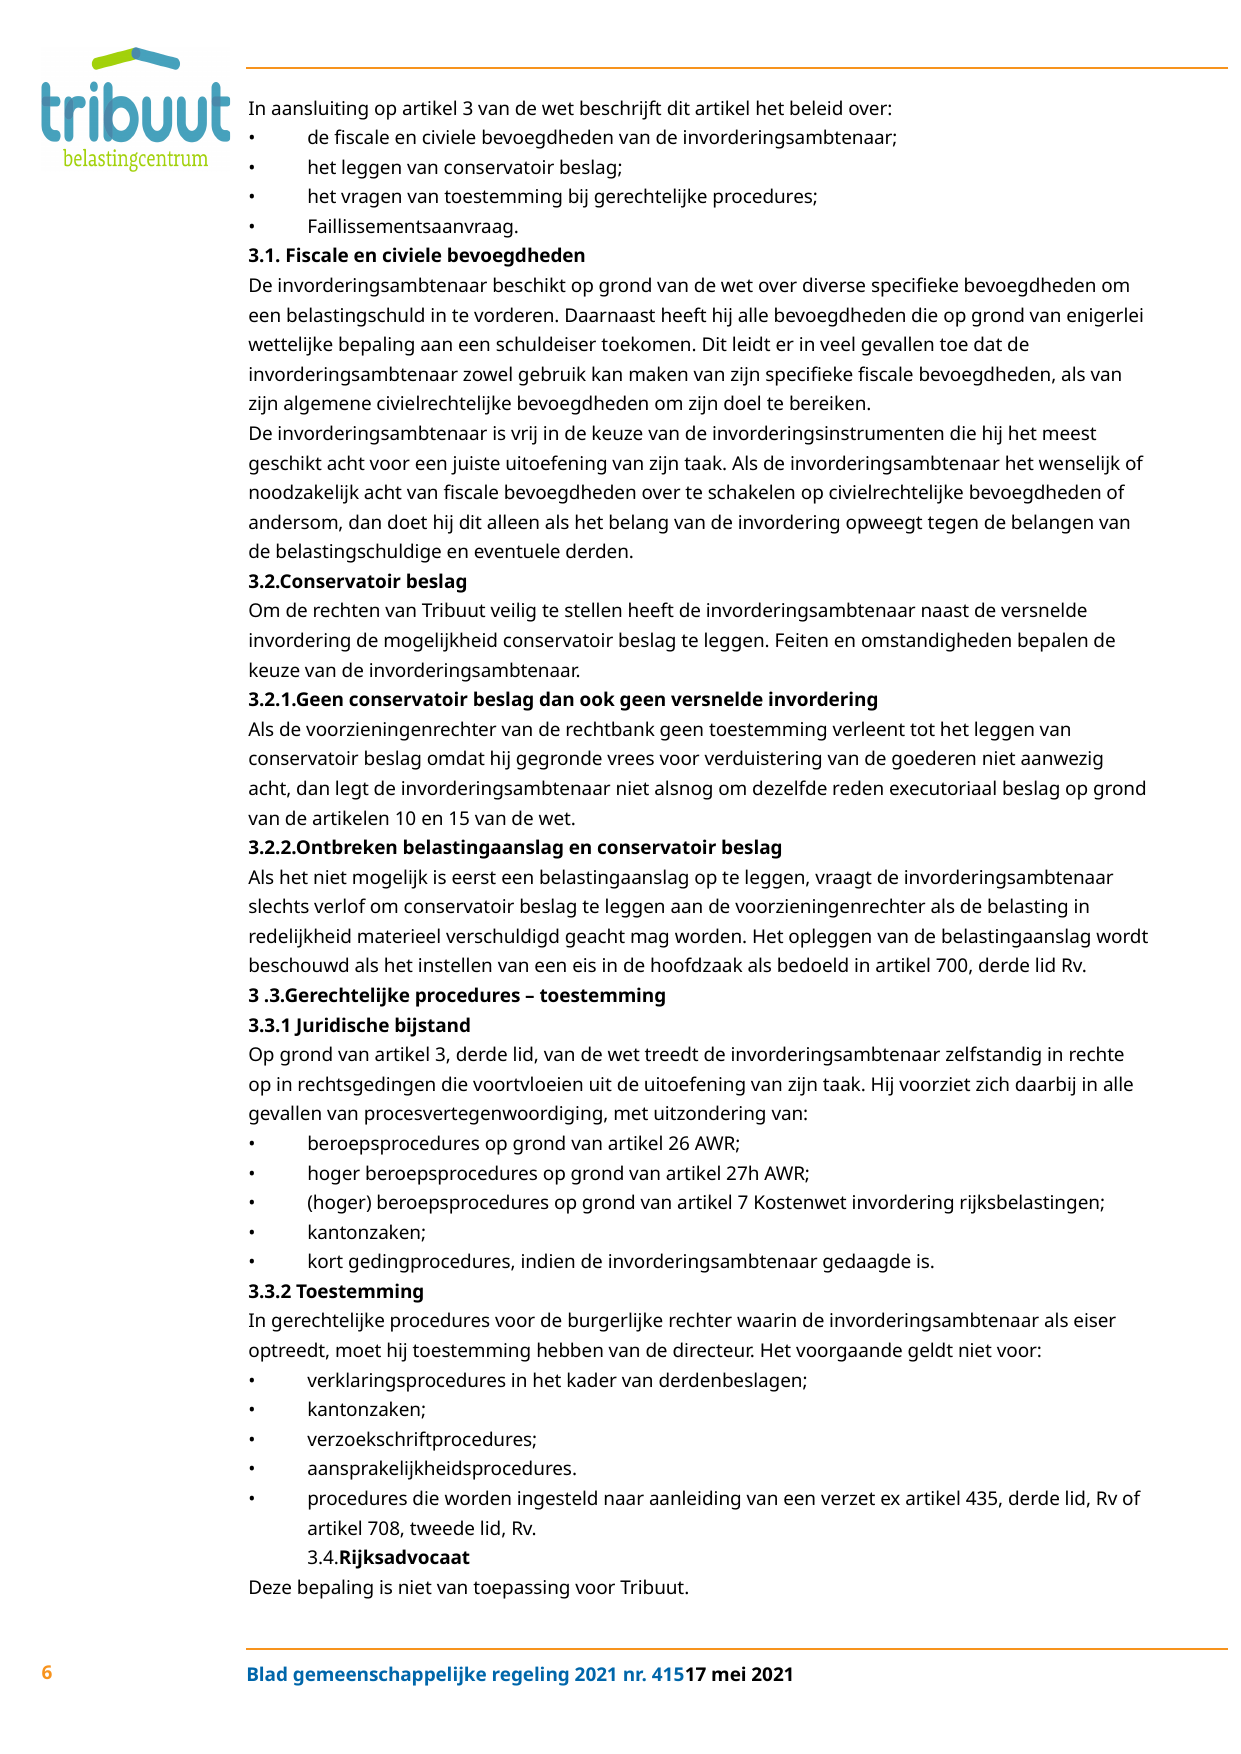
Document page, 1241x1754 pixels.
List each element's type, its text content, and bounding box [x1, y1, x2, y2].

text In gerechtelijke procedures voor de burgerlijke rechter waarin de invorderingsambtenaar als eiser optreedt, moet hij toestemming hebben van de directeur. Het voorgaande geldt niet voor: [248, 1308, 1152, 1363]
list procedures die worden ingesteld naar aanleiding van een verzet ex artikel 435, derde lid, Rv of artikel 708, tweede lid, Rv. [248, 1485, 1152, 1541]
list aansprakelijkheidsprocedures. [248, 1456, 1152, 1481]
text Om de rechten van Tribuut veilig te stellen heeft de invorderingsambtenaar naast de versnelde invordering de mogelijkheid conservatoir beslag te leggen. Feiten en omstandigheden bepalen de keuze van de invorderingsambtenaar. [248, 598, 1152, 683]
list kantonzaken; [248, 1219, 1152, 1245]
list (hoger) beroepsprocedures op grond van artikel 7 Kostenwet invordering rijksbelastingen; [248, 1189, 1152, 1215]
list het leggen van conservatoir beslag; [248, 154, 1152, 180]
text 3.2.1.Geen conservatoir beslag dan ook geen versnelde invordering [248, 686, 1152, 712]
list kantonzaken; [248, 1396, 1152, 1422]
text De invorderingsambtenaar beschikt op grond van de wet over diverse specifieke bevoegdheden om een belastingschuld in te vorderen. Daarnaast heeft hij alle bevoegdheden die op grond van enigerlei wettelijke bepaling aan een schuldeiser toekomen. Dit leidt er in veel gevallen toe dat de invorderingsambtenaar zowel gebruik kan maken van zijn specifieke fiscale bevoegdheden, als van zijn algemene civielrechtelijke bevoegdheden om zijn doel te bereiken. [248, 272, 1152, 416]
text Op grond van artikel 3, derde lid, van de wet treedt de invorderingsambtenaar zelfstandig in rechte op in rechtsgedingen die voortvloeien uit de uitoefening van zijn taak. Hij voorziet zich daarbij in alle gevallen van procesvertegenwoordiging, met uitzondering van: [248, 1041, 1152, 1126]
text De invorderingsambtenaar is vrij in de keuze van de invorderingsinstrumenten die hij het meest geschikt acht voor een juiste uitoefening van zijn taak. Als de invorderingsambtenaar het wenselijk of noodzakelijk acht van fiscale bevoegdheden over te schakelen op civielrechtelijke bevoegdheden of andersom, dan doet hij dit alleen als het belang van de invordering opweegt tegen de belangen van de belastingschuldige en eventuele derden. [248, 420, 1152, 564]
list kort gedingprocedures, indien de invorderingsambtenaar gedaagde is. [248, 1248, 1152, 1274]
list Faillissementsaanvraag. [248, 213, 1152, 239]
list het vragen van toestemming bij gerechtelijke procedures; [248, 183, 1152, 209]
list hoger beroepsprocedures op grond van artikel 27h AWR; [248, 1160, 1152, 1186]
text In aansluiting op artikel 3 van de wet beschrijft dit artikel het beleid over: [248, 95, 1152, 121]
list 3.4.Rijksadvocaat [248, 1544, 1152, 1570]
text Deze bepaling is niet van toepassing voor Tribuut. [248, 1574, 1152, 1600]
text 3.3.2 Toestemming [248, 1278, 1152, 1304]
list verzoekschriftprocedures; [248, 1426, 1152, 1452]
list beroepsprocedures op grond van artikel 26 AWR; [248, 1130, 1152, 1156]
text 3.3.1 Juridische bijstand [248, 1012, 1152, 1038]
text Als de voorzieningenrechter van de rechtbank geen toestemming verleent tot het leggen van conservatoir beslag omdat hij gegronde vrees voor verduistering van de goederen niet aanwezig acht, dan legt de invorderingsambtenaar niet alsnog om dezelfde reden executoriaal beslag op grond van de artikelen 10 en 15 van de wet. [248, 716, 1152, 831]
text 3.1. Fiscale en civiele bevoegdheden [248, 243, 1152, 268]
text Als het niet mogelijk is eerst een belastingaanslag op te leggen, vraagt de invorderingsambtenaar slechts verlof om conservatoir beslag te leggen aan de voorzieningenrechter als de belasting in redelijkheid materieel verschuldigd geacht mag worden. Het opleggen van de belastingaanslag wordt beschouwd als het instellen van een eis in de hoofdzaak als bedoeld in artikel 700, derde lid Rv. [248, 864, 1152, 978]
text 3.2.2.Ontbreken belastingaanslag en conservatoir beslag [248, 834, 1152, 860]
list de fiscale en civiele bevoegdheden van de invorderingsambtenaar; [248, 124, 1152, 150]
picture [41, 47, 231, 172]
list verklaringsprocedures in het kader van derdenbeslagen; [248, 1367, 1152, 1393]
text 3 .3.Gerechtelijke procedures – toestemming [248, 982, 1152, 1008]
text 3.2.Conservatoir beslag [248, 568, 1152, 594]
